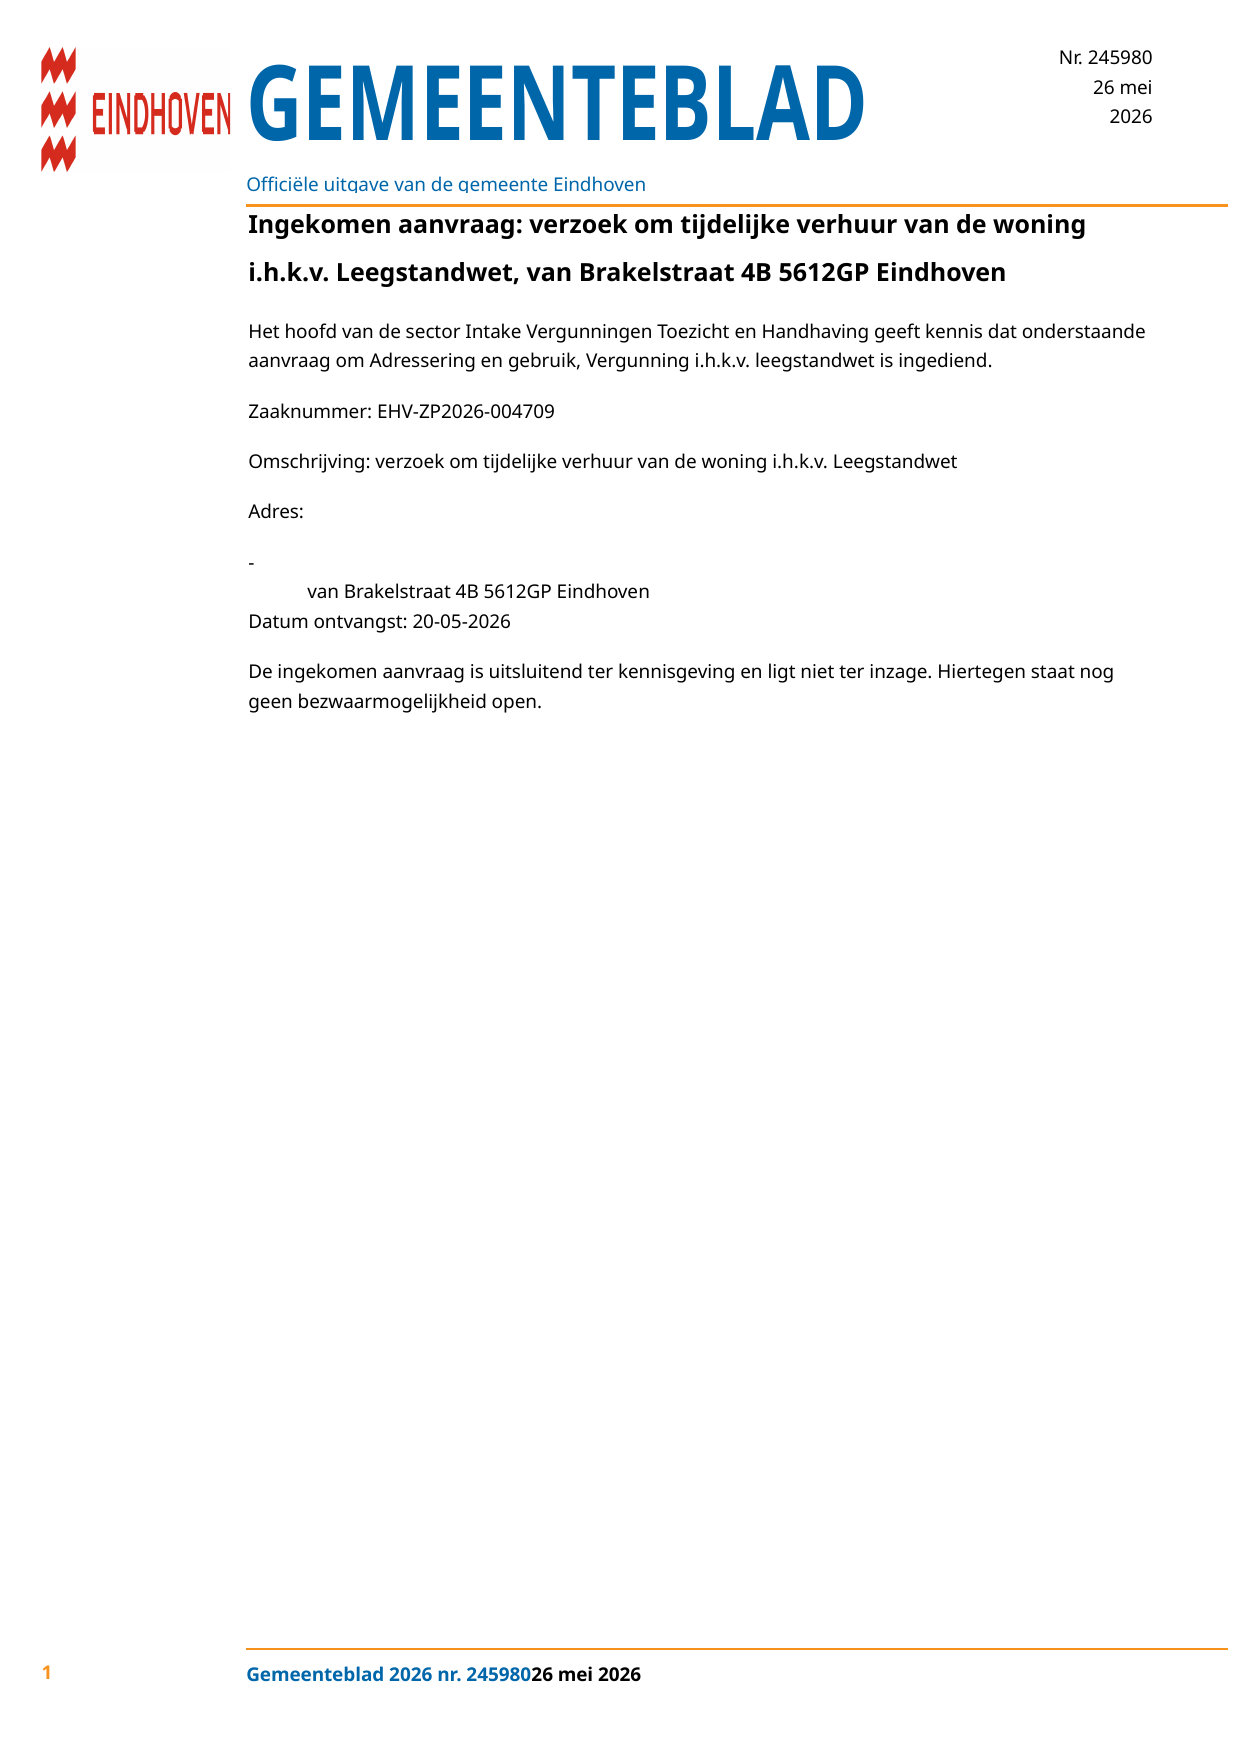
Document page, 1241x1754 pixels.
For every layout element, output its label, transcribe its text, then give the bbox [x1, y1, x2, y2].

text Het hoofd van de sector Intake Vergunningen Toezicht en Handhaving geeft kennis dat onderstaande aanvraag om Adressering en gebruik, Vergunning i.h.k.v. leegstandwet is ingediend. [248, 318, 1152, 373]
text De ingekomen aanvraag is uitsluitend ter kennisgeving en ligt niet ter inzage. Hiertegen staat nog geen bezwaarmogelijkheid open. [248, 659, 1152, 714]
picture [41, 47, 231, 172]
list van Brakelstraat 4B 5612GP Eindhoven [248, 579, 1152, 604]
text Omschrijving: verzoek om tijdelijke verhuur van de woning i.h.k.v. Leegstandwet [248, 448, 1152, 474]
text Ingekomen aanvraag: verzoek om tijdelijke verhuur van de woning i.h.k.v. Leegstandwet, van Brakelstraat 4B 5612GP Eindhoven [248, 207, 1152, 288]
text Adres: [248, 499, 1152, 524]
text Datum ontvangst: 20-05-2026 [248, 608, 1152, 634]
text Zaaknummer: EHV-ZP2026-004709 [248, 398, 1152, 424]
